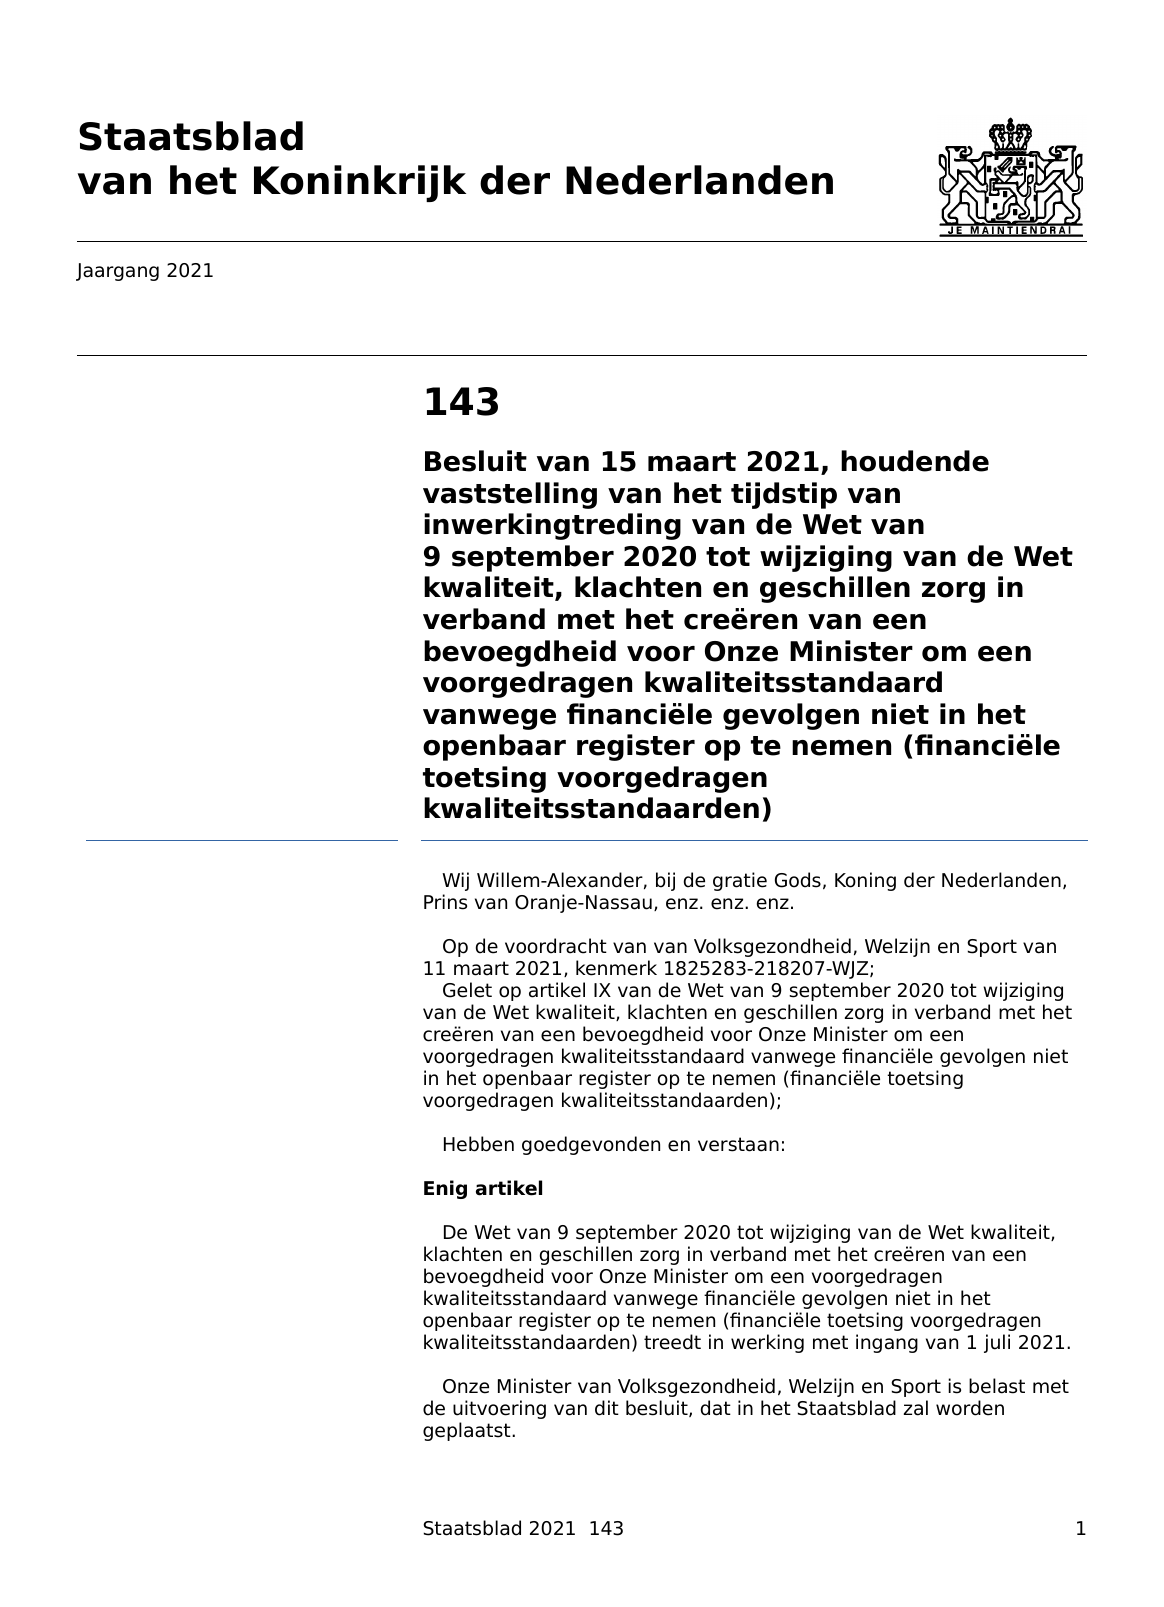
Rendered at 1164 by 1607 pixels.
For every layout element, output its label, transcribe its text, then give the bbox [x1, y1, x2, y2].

text Gelet op artikel IX van de Wet van 9 september 2020 tot wijziging van de Wet kwaliteit, klachten en geschillen zorg in verband met het creëren van een bevoegdheid voor Onze Minister om een voorgedragen kwaliteitsstandaard vanwege financiële gevolgen niet in het openbaar register op te nemen (financiële toetsing voorgedragen kwaliteitsstandaarden); [422, 980, 1087, 1112]
text Besluit van 15 maart 2021, houdende vaststelling van het tijdstip van inwerkingtreding van de Wet van 9 september 2020 tot wijziging van de Wet kwaliteit, klachten en geschillen zorg in verband met het creëren van een bevoegdheid voor Onze Minister om een voorgedragen kwaliteitsstandaard vanwege financiële gevolgen niet in het openbaar register op te nemen (financiële toetsing voorgedragen kwaliteitsstandaarden) [422, 447, 1087, 825]
table_header Staatsblad van het Koninkrijk der Nederlanden [77, 100, 886, 241]
table_cell Jaargang 2021 [77, 242, 1087, 355]
subtitle Enig artikel [422, 1178, 1087, 1200]
text Wij Willem-Alexander, bij de gratie Gods, Koning der Nederlanden, Prins van Oranje-Nassau, enz. enz. enz. [422, 870, 1087, 914]
table_header [886, 100, 1087, 241]
text Hebben goedgevonden en verstaan: [422, 1134, 1087, 1156]
subtitle 143 [422, 381, 1087, 424]
text De Wet van 9 september 2020 tot wijziging van de Wet kwaliteit, klachten en geschillen zorg in verband met het creëren van een bevoegdheid voor Onze Minister om een voorgedragen kwaliteitsstandaard vanwege financiële gevolgen niet in het openbaar register op te nemen (financiële toetsing voorgedragen kwaliteitsstandaarden) treedt in werking met ingang van 1 juli 2021. [422, 1222, 1087, 1354]
text Onze Minister van Volksgezondheid, Welzijn en Sport is belast met de uitvoering van dit besluit, dat in het Staatsblad zal worden geplaatst. [422, 1376, 1087, 1442]
picture [936, 115, 1087, 240]
text Op de voordracht van van Volksgezondheid, Welzijn en Sport van 11 maart 2021, kenmerk 1825283-218207-WJZ; [422, 936, 1087, 980]
